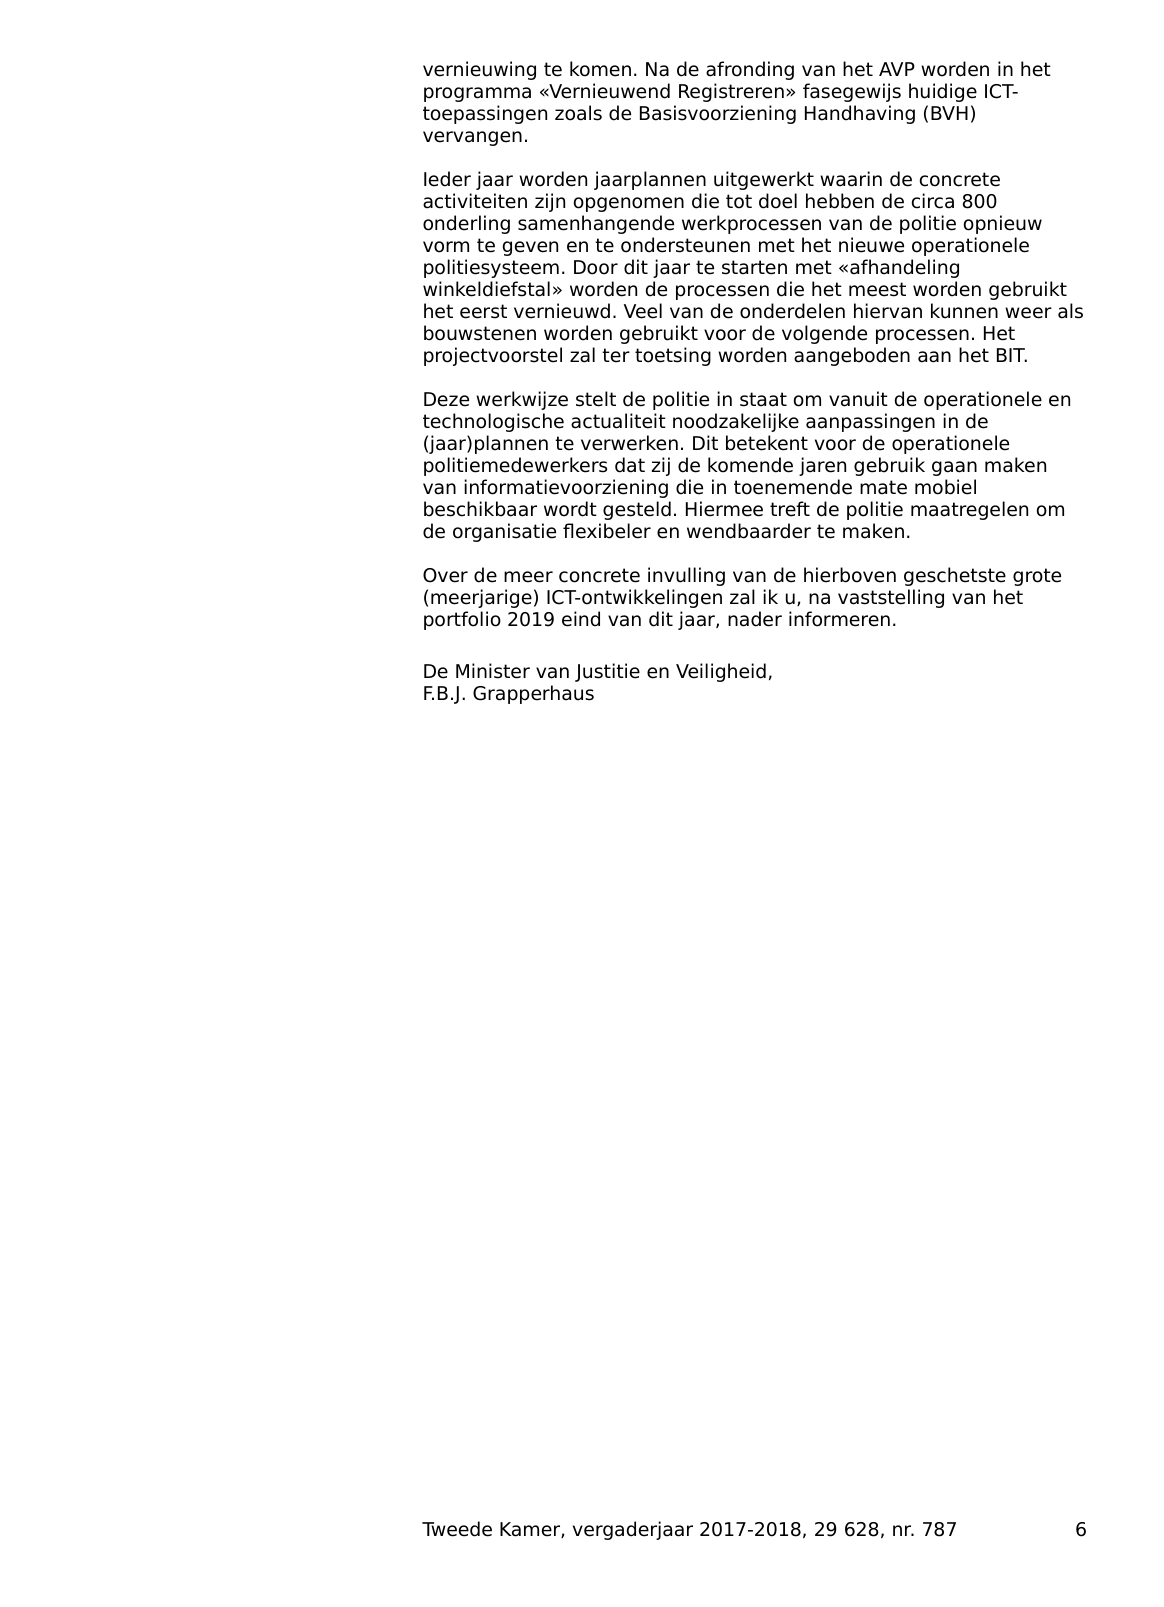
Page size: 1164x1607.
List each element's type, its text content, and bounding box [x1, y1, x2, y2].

text Over de meer concrete invulling van de hierboven geschetste grote (meerjarige) ICT-ontwikkelingen zal ik u, na vaststelling van het portfolio 2019 eind van dit jaar, nader informeren. [422, 565, 1087, 631]
text Ieder jaar worden jaarplannen uitgewerkt waarin de concrete activiteiten zijn opgenomen die tot doel hebben de circa 800 onderling samenhangende werkprocessen van de politie opnieuw vorm te geven en te ondersteunen met het nieuwe operationele politiesysteem. Door dit jaar te starten met «afhandeling winkeldiefstal» worden de processen die het meest worden gebruikt het eerst vernieuwd. Veel van de onderdelen hiervan kunnen weer als bouwstenen worden gebruikt voor de volgende processen. Het projectvoorstel zal ter toetsing worden aangeboden aan het BIT. [422, 169, 1087, 367]
text Deze werkwijze stelt de politie in staat om vanuit de operationele en technologische actualiteit noodzakelijke aanpassingen in de (jaar)plannen te verwerken. Dit betekent voor de operationele politiemedewerkers dat zij de komende jaren gebruik gaan maken van informatievoorziening die in toenemende mate mobiel beschikbaar wordt gesteld. Hiermee treft de politie maatregelen om de organisatie flexibeler en wendbaarder te maken. [422, 389, 1087, 543]
text De Minister van Justitie en Veiligheid, F.B.J. Grapperhaus [422, 661, 1087, 705]
text vernieuwing te komen. Na de afronding van het AVP worden in het programma «Vernieuwend Registreren» fasegewijs huidige ICT-toepassingen zoals de Basisvoorziening Handhaving (BVH) vervangen. [422, 59, 1087, 147]
